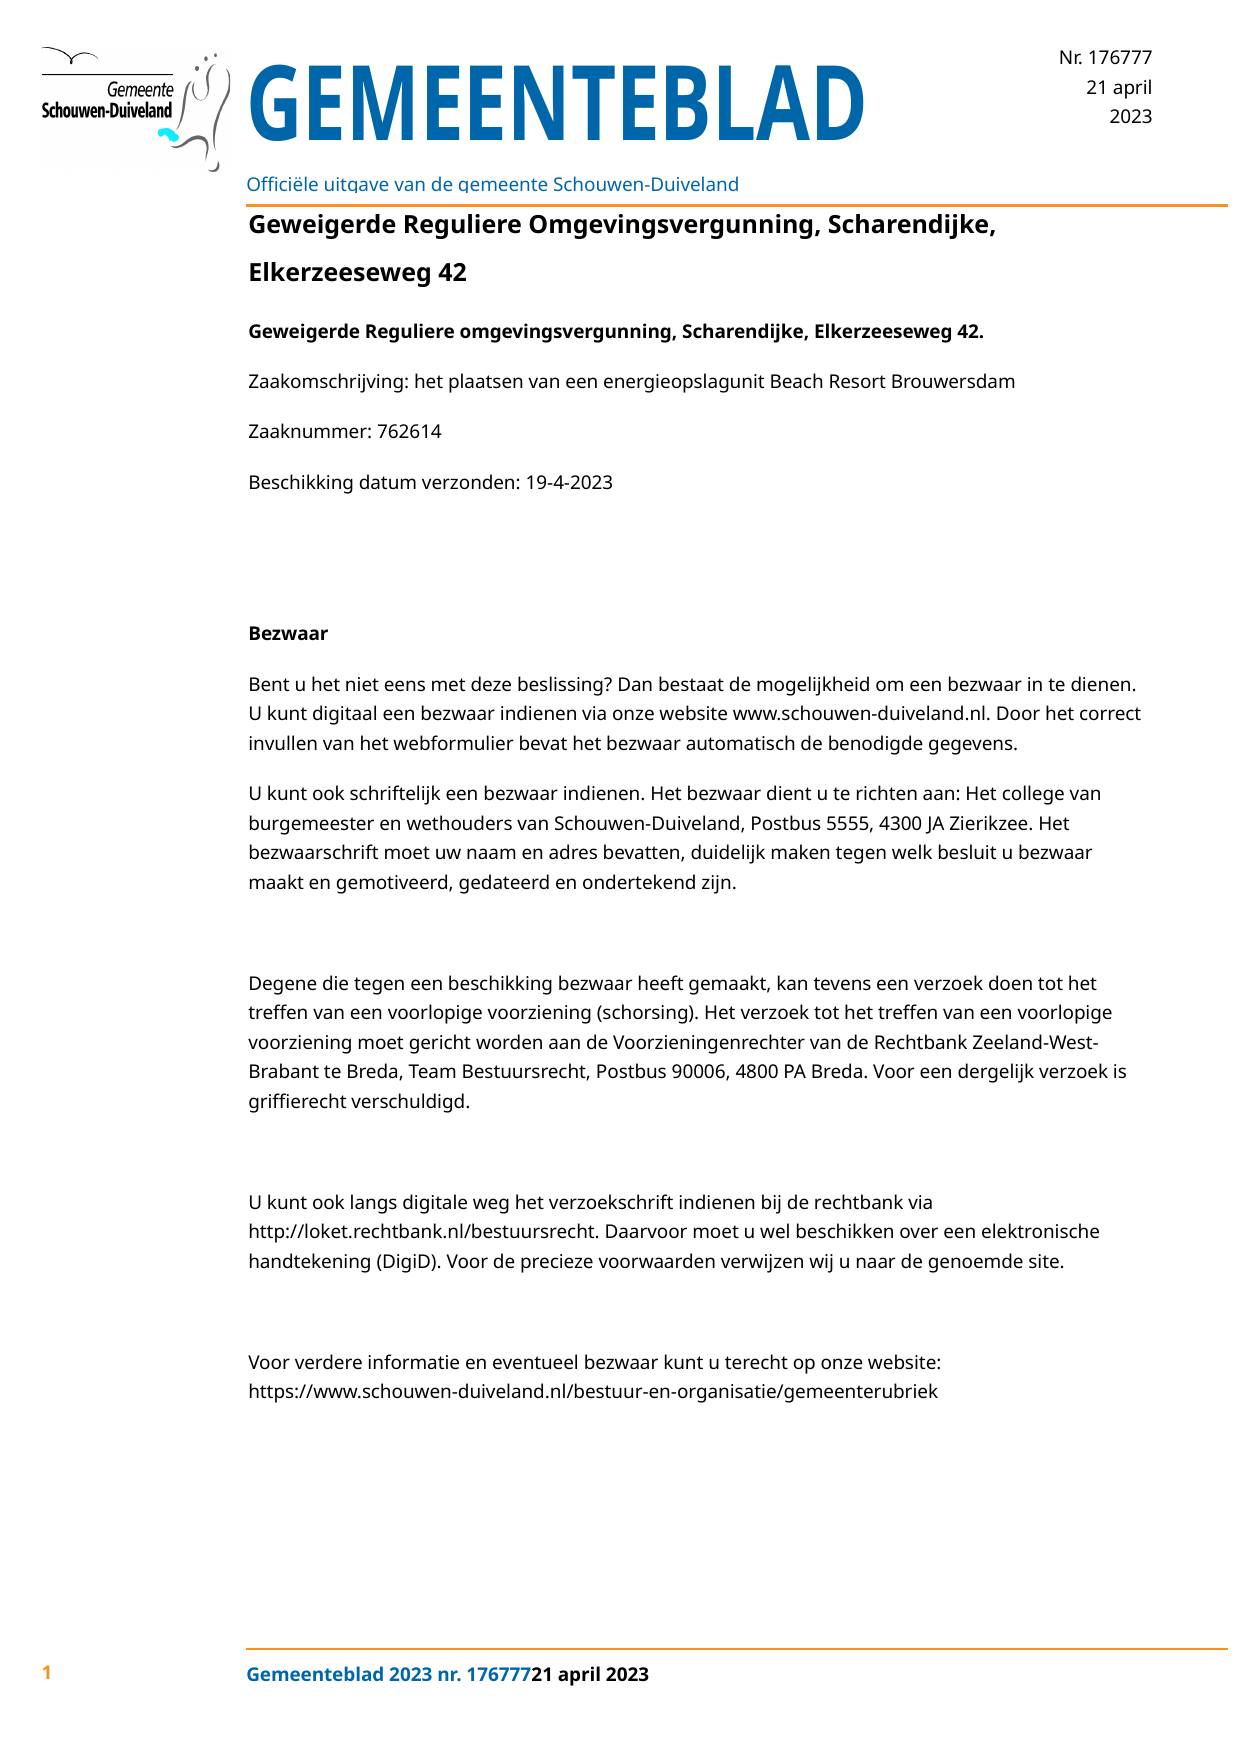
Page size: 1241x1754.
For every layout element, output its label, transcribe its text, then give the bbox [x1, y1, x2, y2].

text Degene die tegen een beschikking bezwaar heeft gemaakt, kan tevens een verzoek doen tot het treffen van een voorlopige voorziening (schorsing). Het verzoek tot het treffen van een voorlopige voorziening moet gericht worden aan de Voorzieningenrechter van de Rechtbank Zeeland-West-Brabant te Breda, Team Bestuursrecht, Postbus 90006, 4800 PA Breda. Voor een dergelijk verzoek is griffierecht verschuldigd. [248, 970, 1152, 1114]
text Voor verdere informatie en eventueel bezwaar kunt u terecht op onze website: https://www.schouwen-duiveland.nl/bestuur-en-organisatie/gemeenterubriek [248, 1349, 1152, 1404]
text Bent u het niet eens met deze beslissing? Dan bestaat de mogelijkheid om een bezwaar in te dienen. U kunt digitaal een bezwaar indienen via onze website www.schouwen-duiveland.nl. Door het correct invullen van het webformulier bevat het bezwaar automatisch de benodigde gegevens. [248, 671, 1152, 756]
picture [41, 47, 231, 172]
text U kunt ook langs digitale weg het verzoekschrift indienen bij de rechtbank via http://loket.rechtbank.nl/bestuursrecht. Daarvoor moet u wel beschikken over een elektronische handtekening (DigiD). Voor de precieze voorwaarden verwijzen wij u naar de genoemde site. [248, 1189, 1152, 1274]
text U kunt ook schriftelijk een bezwaar indienen. Het bezwaar dient u te richten aan: Het college van burgemeester en wethouders van Schouwen-Duiveland, Postbus 5555, 4300 JA Zierikzee. Het bezwaarschrift moet uw naam en adres bevatten, duidelijk maken tegen welk besluit u bezwaar maakt en gemotiveerd, gedateerd en ondertekend zijn. [248, 780, 1152, 895]
text Geweigerde Reguliere omgevingsvergunning, Scharendijke, Elkerzeeseweg 42. [248, 318, 1152, 344]
text Zaakomschrijving: het plaatsen van een energieopslagunit Beach Resort Brouwersdam [248, 368, 1152, 394]
text Zaaknummer: 762614 [248, 419, 1152, 444]
text Geweigerde Reguliere Omgevingsvergunning, Scharendijke, Elkerzeeseweg 42 [248, 207, 1152, 288]
text Bezwaar [248, 620, 1152, 646]
text Beschikking datum verzonden: 19-4-2023 [248, 469, 1152, 495]
